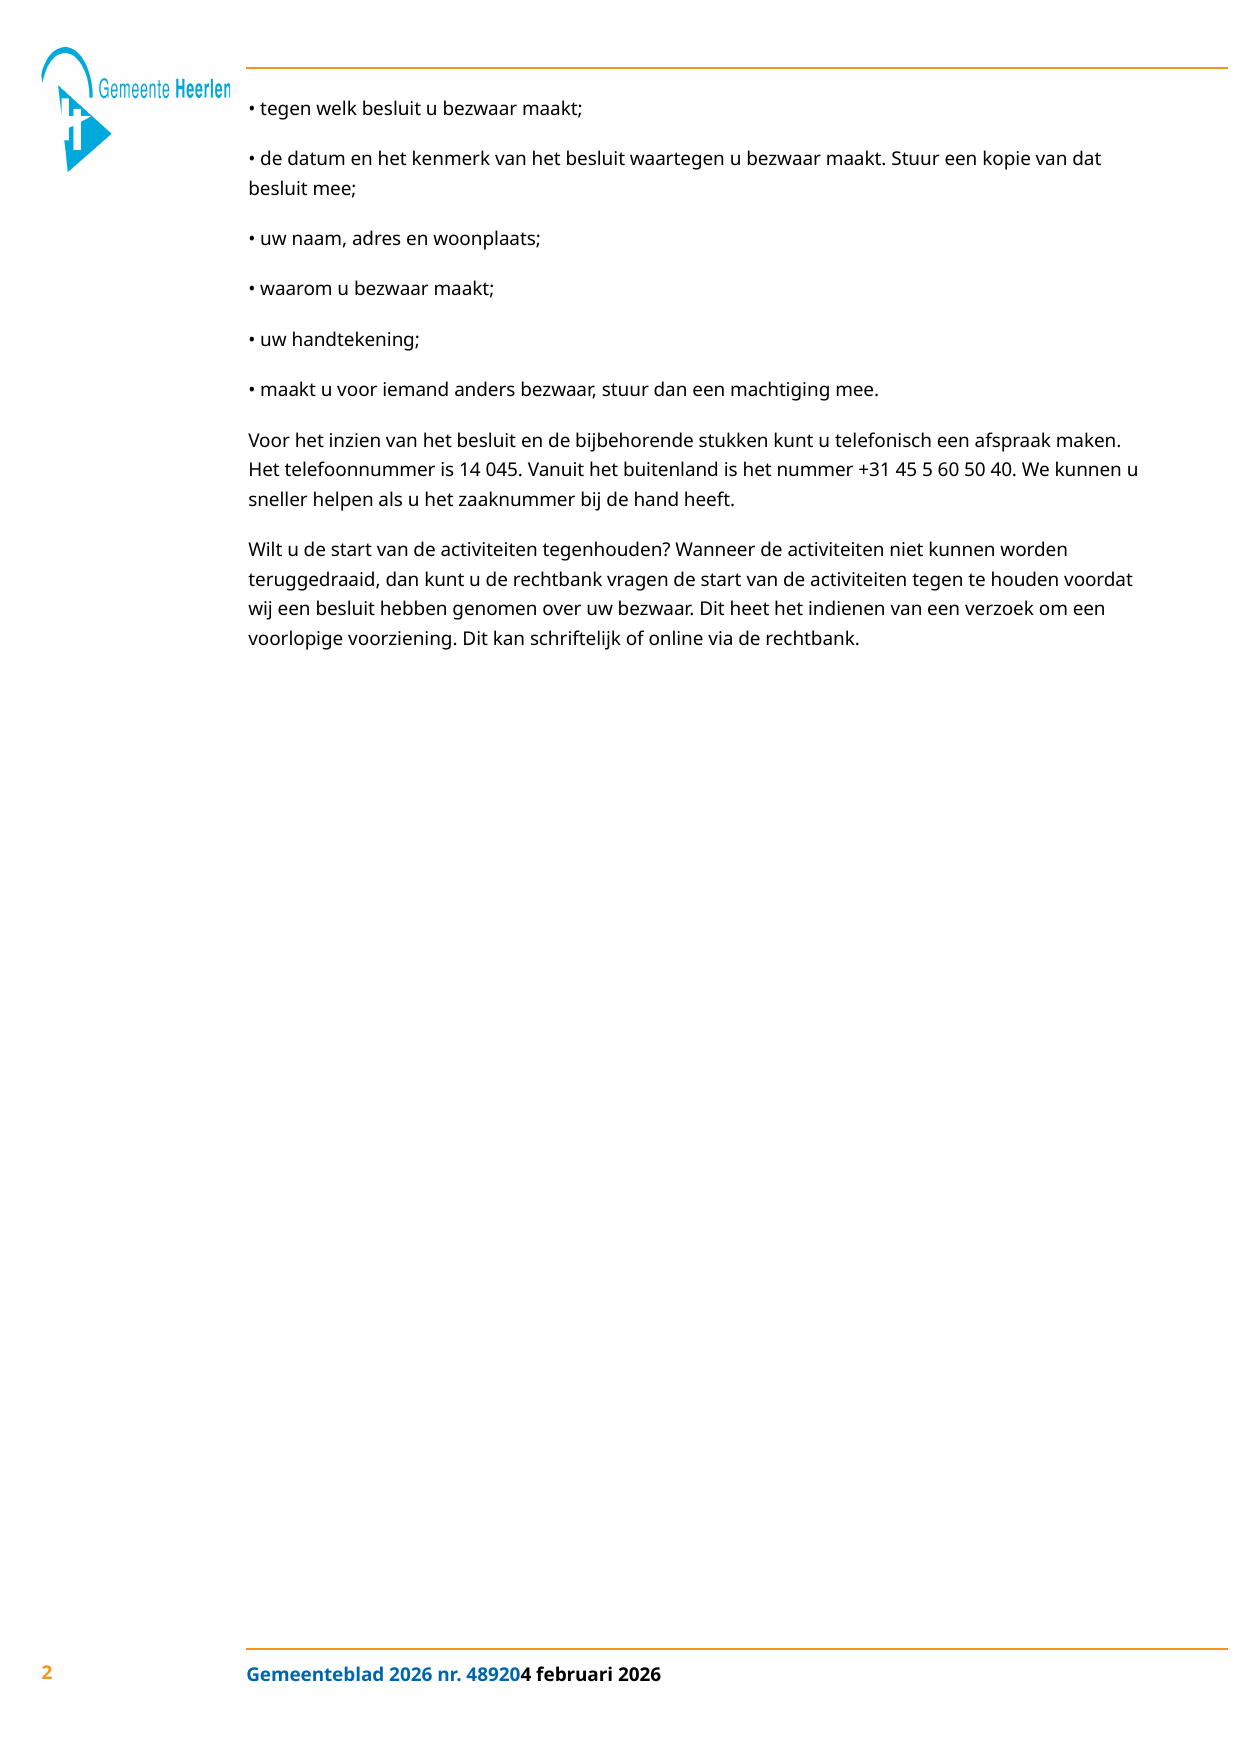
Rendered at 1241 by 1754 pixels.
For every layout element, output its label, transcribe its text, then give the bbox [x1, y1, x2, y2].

text Voor het inzien van het besluit en de bijbehorende stukken kunt u telefonisch een afspraak maken. Het telefoonnummer is 14 045. Vanuit het buitenland is het nummer +31 45 5 60 50 40. We kunnen u sneller helpen als u het zaaknummer bij de hand heeft. [248, 427, 1152, 512]
text • waarom u bezwaar maakt; [248, 276, 1152, 301]
picture [41, 47, 231, 172]
text • tegen welk besluit u bezwaar maakt; [248, 95, 1152, 121]
text • uw naam, adres en woonplaats; [248, 225, 1152, 251]
text Wilt u de start van de activiteiten tegenhouden? Wanneer de activiteiten niet kunnen worden teruggedraaid, dan kunt u de rechtbank vragen de start van de activiteiten tegen te houden voordat wij een besluit hebben genomen over uw bezwaar. Dit heet het indienen van een verzoek om een voorlopige voorziening. Dit kan schriftelijk of online via de rechtbank. [248, 536, 1152, 651]
text • maakt u voor iemand anders bezwaar, stuur dan een machtiging mee. [248, 376, 1152, 402]
text • uw handtekening; [248, 326, 1152, 352]
picture [41, 47, 59, 70]
text • de datum en het kenmerk van het besluit waartegen u bezwaar maakt. Stuur een kopie van dat besluit mee; [248, 145, 1152, 201]
